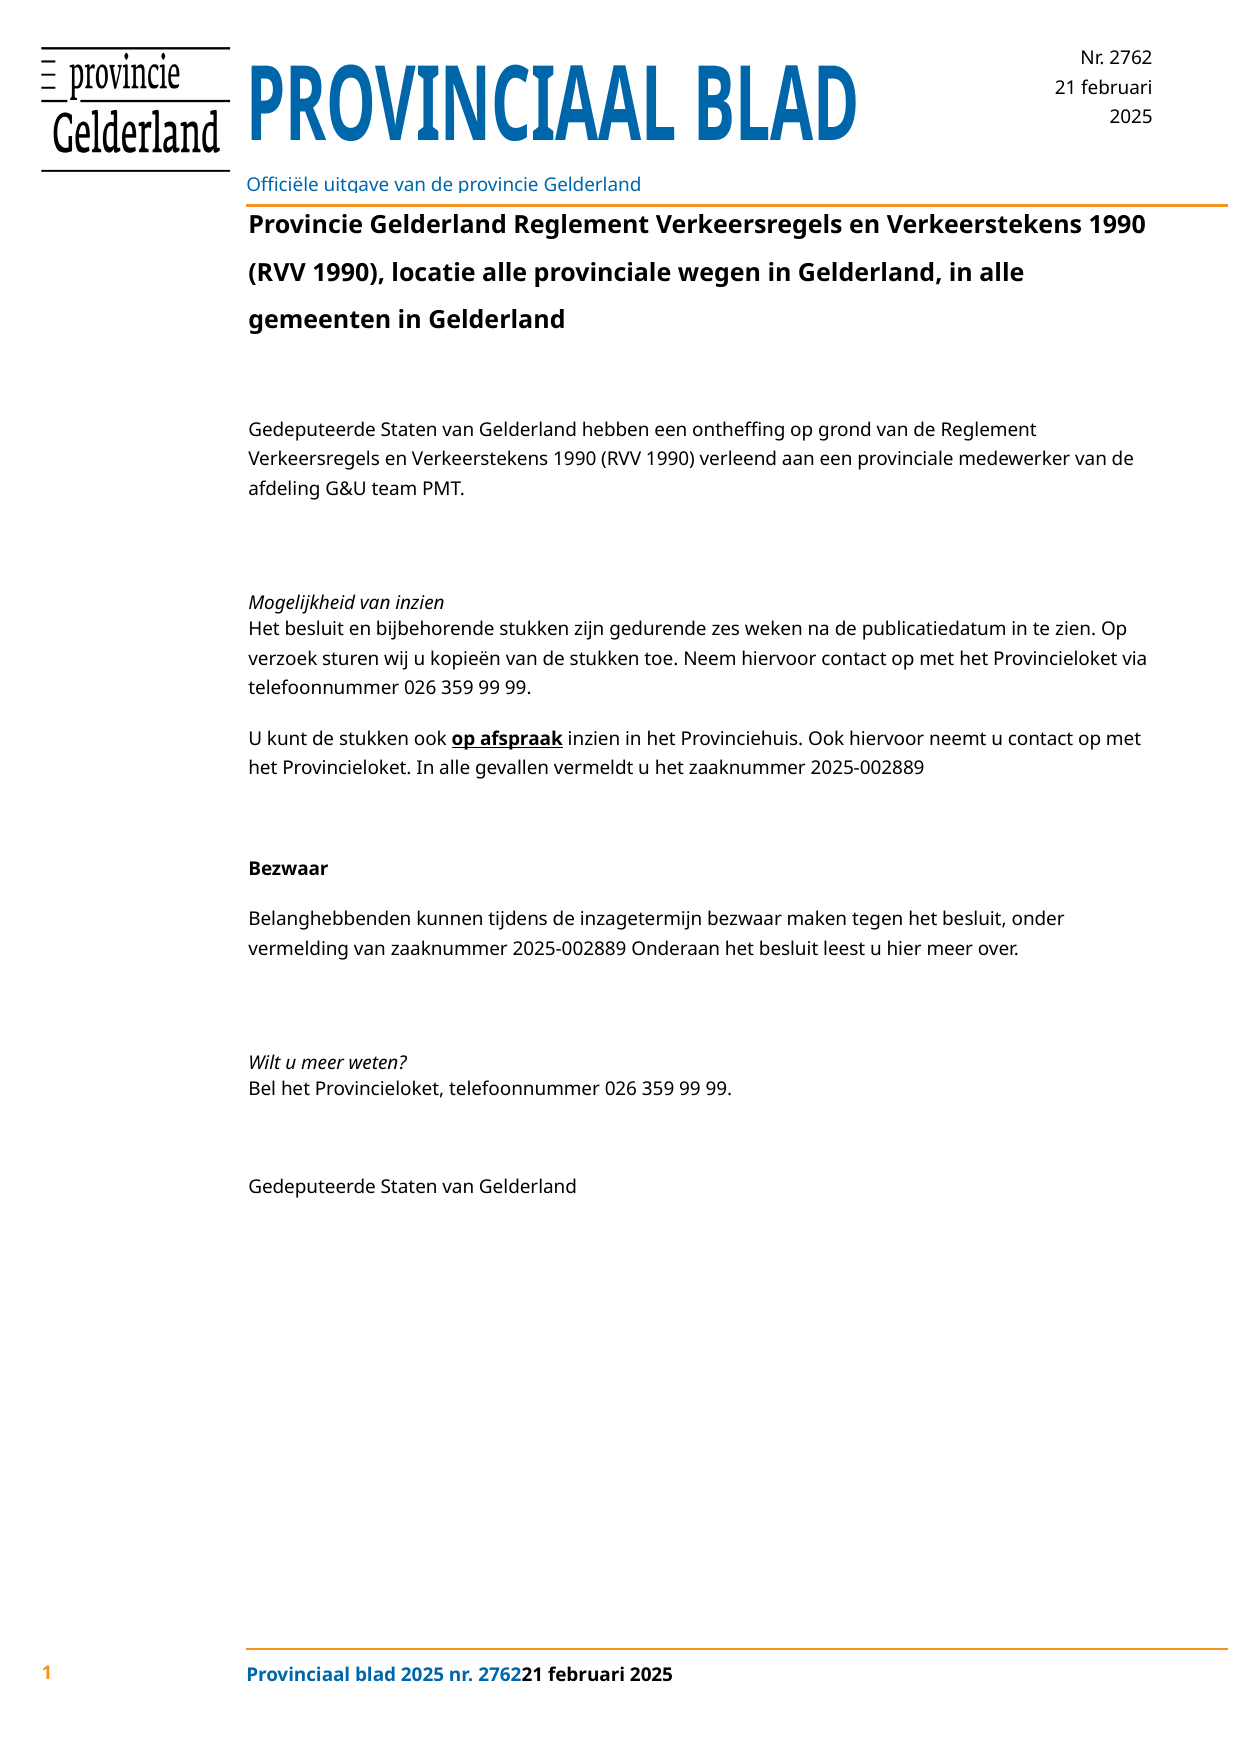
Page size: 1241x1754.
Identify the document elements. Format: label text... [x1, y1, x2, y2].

text Gedeputeerde Staten van Gelderland [248, 1173, 1152, 1199]
text Het besluit en bijbehorende stukken zijn gedurende zes weken na de publicatiedatum in te zien. Op verzoek sturen wij u kopieën van de stukken toe. Neem hiervoor contact op met het Provincieloket via telefoonnummer 026 359 99 99. [248, 615, 1152, 700]
text Wilt u meer weten? [248, 1049, 1152, 1075]
text U kunt de stukken ook op afspraak inzien in het Provinciehuis. Ook hiervoor neemt u contact op met het Provincieloket. In alle gevallen vermeldt u het zaaknummer 2025-002889 [248, 725, 1152, 780]
picture [41, 47, 231, 172]
text Bezwaar [248, 855, 1152, 881]
text Gedeputeerde Staten van Gelderland hebben een ontheffing op grond van de Reglement Verkeersregels en Verkeerstekens 1990 (RVV 1990) verleend aan een provinciale medewerker van de afdeling G&U team PMT. [248, 416, 1152, 501]
text Provincie Gelderland Reglement Verkeersregels en Verkeerstekens 1990 (RVV 1990), locatie alle provinciale wegen in Gelderland, in alle gemeenten in Gelderland [248, 207, 1152, 336]
text Mogelijkheid van inzien [248, 589, 1152, 615]
text Bel het Provincieloket, telefoonnummer 026 359 99 99. [248, 1075, 1152, 1101]
text Belanghebbenden kunnen tijdens de inzagetermijn bezwaar maken tegen het besluit, onder vermelding van zaaknummer 2025-002889 Onderaan het besluit leest u hier meer over. [248, 906, 1152, 961]
